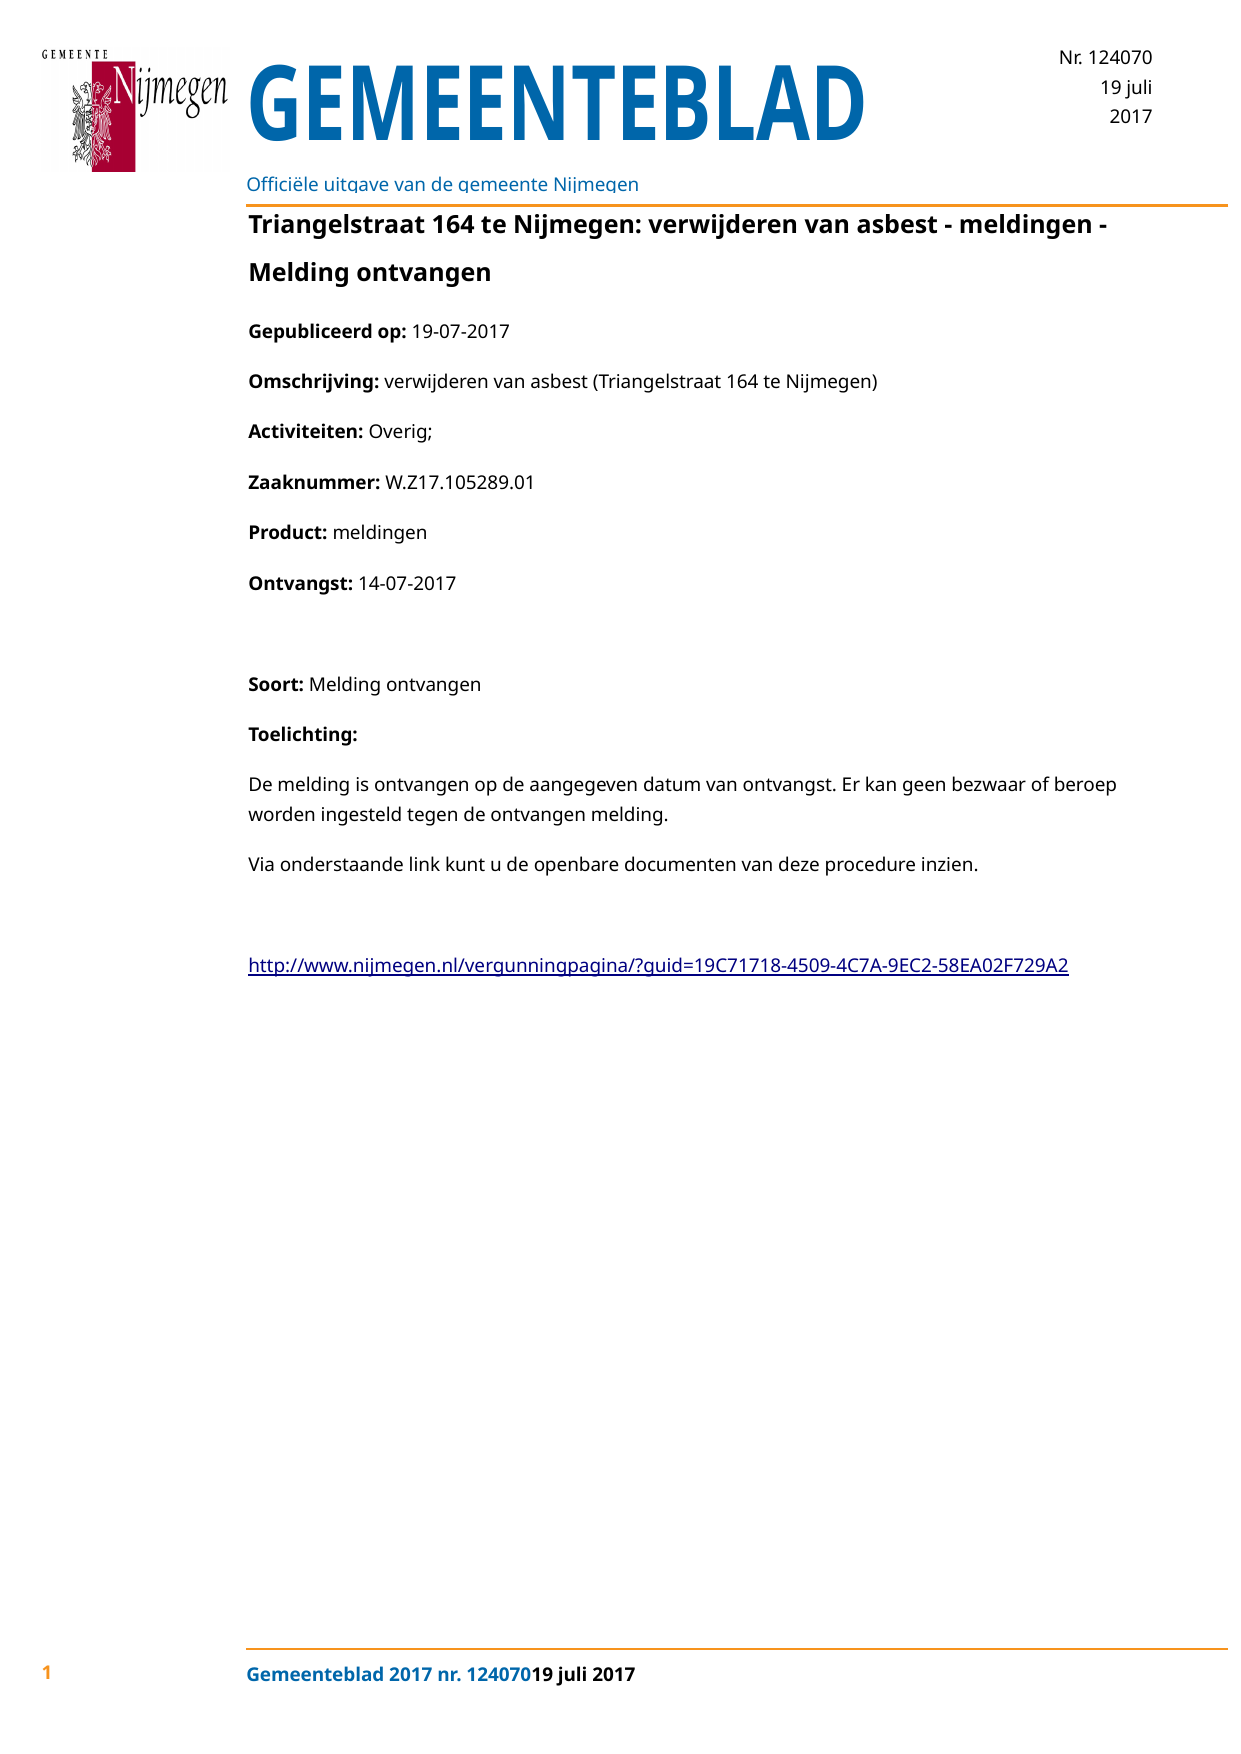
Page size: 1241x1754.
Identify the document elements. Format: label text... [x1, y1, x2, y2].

picture [41, 47, 231, 172]
text De melding is ontvangen op de aangegeven datum van ontvangst. Er kan geen bezwaar of beroep worden ingesteld tegen de ontvangen melding. [248, 772, 1152, 827]
text Omschrijving: verwijderen van asbest (Triangelstraat 164 te Nijmegen) [248, 368, 1152, 394]
text Ontvangst: 14-07-2017 [248, 570, 1152, 596]
text Gepubliceerd op: 19-07-2017 [248, 318, 1152, 344]
text http://www.nijmegen.nl/vergunningpagina/?guid=19C71718-4509-4C7A-9EC2-58EA02F729A2 [248, 952, 1152, 978]
text Triangelstraat 164 te Nijmegen: verwijderen van asbest - meldingen - Melding ontvangen [248, 207, 1152, 288]
text Soort: Melding ontvangen [248, 671, 1152, 697]
text Product: meldingen [248, 519, 1152, 545]
text Zaaknummer: W.Z17.105289.01 [248, 469, 1152, 495]
text Toelichting: [248, 721, 1152, 747]
text Via onderstaande link kunt u de openbare documenten van deze procedure inzien. [248, 852, 1152, 877]
text Activiteiten: Overig; [248, 419, 1152, 444]
